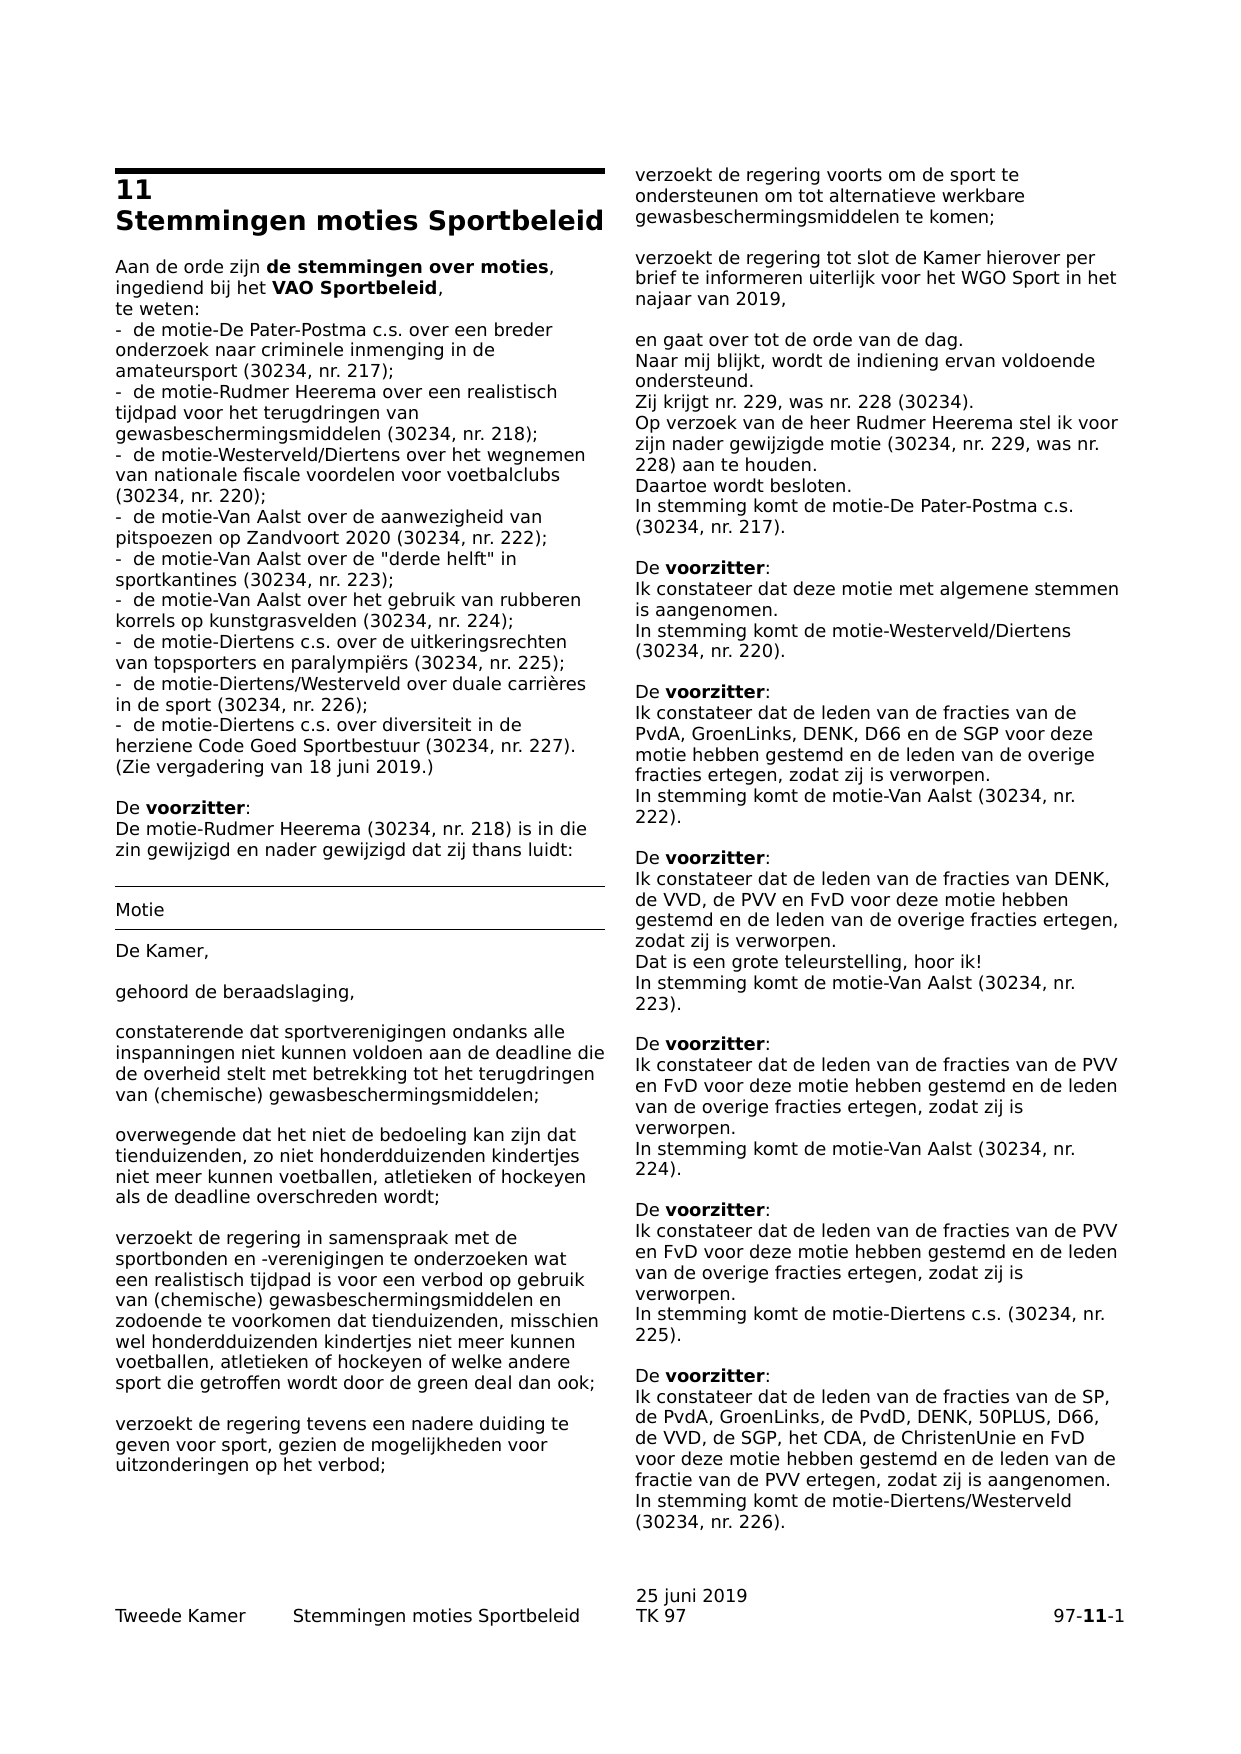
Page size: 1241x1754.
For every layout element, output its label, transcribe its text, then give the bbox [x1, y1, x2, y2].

text In stemming komt de motie-Van Aalst (30234, nr. 222). [635, 786, 1125, 828]
text Ik constateer dat de leden van de fracties van de PvdA, GroenLinks, DENK, D66 en de SGP voor deze motie hebben gestemd en de leden van de overige fracties ertegen, zodat zij is verworpen. [635, 703, 1125, 786]
text In stemming komt de motie-Van Aalst (30234, nr. 224). [635, 1138, 1125, 1180]
list de motie-Rudmer Heerema over een realistisch tijdpad voor het terugdringen van gewasbeschermingsmiddelen (30234, nr. 218); [115, 382, 605, 444]
text verzoekt de regering tevens een nadere duiding te geven voor sport, gezien de mogelijkheden voor uitzonderingen op het verbod; [115, 1414, 605, 1476]
list de motie-Van Aalst over de aanwezigheid van pitspoezen op Zandvoort 2020 (30234, nr. 222); [115, 507, 605, 548]
text De motie-Rudmer Heerema (30234, nr. 218) is in die zin gewijzigd en nader gewijzigd dat zij thans luidt: [115, 818, 605, 860]
text Daartoe wordt besloten. [635, 475, 1125, 496]
text De voorzitter: [115, 798, 605, 818]
text (Zie vergadering van 18 juni 2019.) [115, 757, 605, 778]
text In stemming komt de motie-Westerveld/Diertens (30234, nr. 220). [635, 620, 1125, 662]
list de motie-Diertens c.s. over diversiteit in de herziene Code Goed Sportbestuur (30234, nr. 227). [115, 715, 605, 757]
text Motie [115, 900, 605, 921]
text De voorzitter: [635, 1200, 1125, 1221]
text gehoord de beraadslaging, [115, 981, 605, 1002]
text te weten: [115, 298, 605, 319]
text In stemming komt de motie-Van Aalst (30234, nr. 223). [635, 973, 1125, 1014]
text Ik constateer dat de leden van de fracties van de SP, de PvdA, GroenLinks, de PvdD, DENK, 50PLUS, D66, de VVD, de SGP, het CDA, de ChristenUnie en FvD voor deze motie hebben gestemd en de leden van de fractie van de PVV ertegen, zodat zij is aangenomen. [635, 1386, 1125, 1491]
text In stemming komt de motie-Diertens c.s. (30234, nr. 225). [635, 1304, 1125, 1346]
text Ik constateer dat de leden van de fracties van de PVV en FvD voor deze motie hebben gestemd en de leden van de overige fracties ertegen, zodat zij is verworpen. [635, 1055, 1125, 1138]
text verzoekt de regering in samenspraak met de sportbonden en -verenigingen te onderzoeken wat een realistisch tijdpad is voor een verbod op gebruik van (chemische) gewasbeschermingsmiddelen en zodoende te voorkomen dat tienduizenden, misschien wel honderdduizenden kindertjes niet meer kunnen voetballen, atletieken of hockeyen of welke andere sport die getroffen wordt door de green deal dan ook; [115, 1228, 605, 1394]
list de motie-Van Aalst over de "derde helft" in sportkantines (30234, nr. 223); [115, 548, 605, 590]
text en gaat over tot de orde van de dag. [635, 330, 1125, 350]
text Aan de orde zijn de stemmingen over moties, ingediend bij het VAO Sportbeleid, [115, 257, 605, 298]
text De voorzitter: [635, 1366, 1125, 1386]
text Ik constateer dat de leden van de fracties van DENK, de VVD, de PVV en FvD voor deze motie hebben gestemd en de leden van de overige fracties ertegen, zodat zij is verworpen. [635, 868, 1125, 952]
text De voorzitter: [635, 682, 1125, 703]
text Ik constateer dat deze motie met algemene stemmen is aangenomen. [635, 579, 1125, 620]
text De Kamer, [115, 941, 605, 961]
text Dat is een grote teleurstelling, hoor ik! [635, 952, 1125, 973]
text constaterende dat sportverenigingen ondanks alle inspanningen niet kunnen voldoen aan de deadline die de overheid stelt met betrekking tot het terugdringen van (chemische) gewasbeschermingsmiddelen; [115, 1022, 605, 1105]
text Zij krijgt nr. 229, was nr. 228 (30234). [635, 392, 1125, 413]
text verzoekt de regering tot slot de Kamer hierover per brief te informeren uiterlijk voor het WGO Sport in het najaar van 2019, [635, 247, 1125, 310]
title 11 Stemmingen moties Sportbeleid [115, 174, 605, 237]
text In stemming komt de motie-De Pater-Postma c.s. (30234, nr. 217). [635, 496, 1125, 538]
list de motie-De Pater-Postma c.s. over een breder onderzoek naar criminele inmenging in de amateursport (30234, nr. 217); [115, 319, 605, 382]
text De voorzitter: [635, 558, 1125, 579]
text In stemming komt de motie-Diertens/Westerveld (30234, nr. 226). [635, 1491, 1125, 1532]
list de motie-Westerveld/Diertens over het wegnemen van nationale fiscale voordelen voor voetbalclubs (30234, nr. 220); [115, 444, 605, 507]
list de motie-Diertens c.s. over de uitkeringsrechten van topsporters en paralympiërs (30234, nr. 225); [115, 632, 605, 673]
text Op verzoek van de heer Rudmer Heerema stel ik voor zijn nader gewijzigde motie (30234, nr. 229, was nr. 228) aan te houden. [635, 413, 1125, 475]
text verzoekt de regering voorts om de sport te ondersteunen om tot alternatieve werkbare gewasbeschermingsmiddelen te komen; [635, 165, 1125, 227]
text De voorzitter: [635, 848, 1125, 868]
text Ik constateer dat de leden van de fracties van de PVV en FvD voor deze motie hebben gestemd en de leden van de overige fracties ertegen, zodat zij is verworpen. [635, 1221, 1125, 1304]
list de motie-Van Aalst over het gebruik van rubberen korrels op kunstgrasvelden (30234, nr. 224); [115, 590, 605, 632]
list de motie-Diertens/Westerveld over duale carrières in de sport (30234, nr. 226); [115, 673, 605, 715]
text De voorzitter: [635, 1034, 1125, 1055]
text overwegende dat het niet de bedoeling kan zijn dat tienduizenden, zo niet honderdduizenden kindertjes niet meer kunnen voetballen, atletieken of hockeyen als de deadline overschreden wordt; [115, 1125, 605, 1208]
text Naar mij blijkt, wordt de indiening ervan voldoende ondersteund. [635, 350, 1125, 392]
